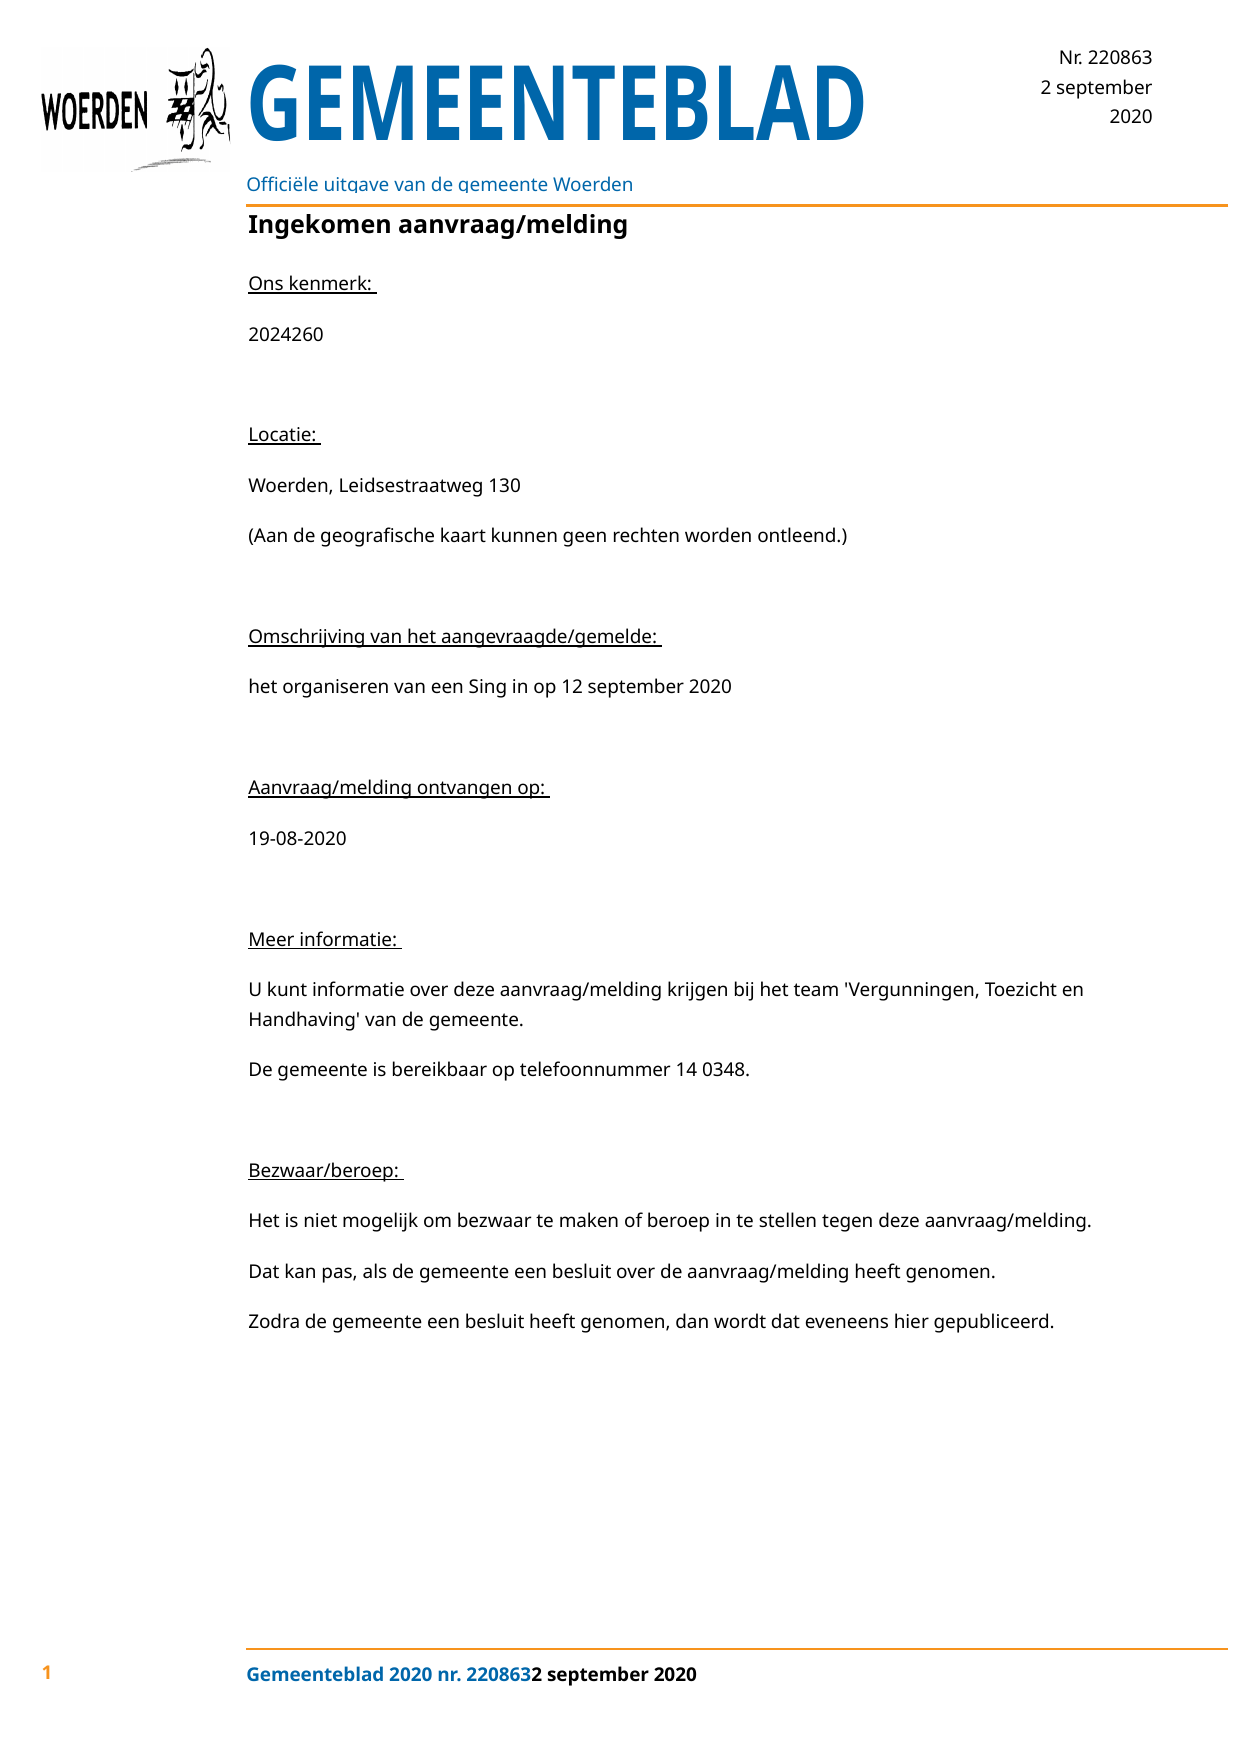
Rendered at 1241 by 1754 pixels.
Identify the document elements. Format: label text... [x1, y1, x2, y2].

text Omschrijving van het aangevraagde/gemelde: [248, 623, 1152, 649]
text Ingekomen aanvraag/melding [248, 207, 1152, 241]
text Aanvraag/melding ontvangen op: [248, 774, 1152, 800]
text Bezwaar/beroep: [248, 1157, 1152, 1183]
text Zodra de gemeente een besluit heeft genomen, dan wordt dat eveneens hier gepubliceerd. [248, 1308, 1152, 1334]
text het organiseren van een Sing in op 12 september 2020 [248, 674, 1152, 699]
text Woerden, Leidsestraatweg 130 [248, 472, 1152, 498]
text U kunt informatie over deze aanvraag/melding krijgen bij het team 'Vergunningen, Toezicht en Handhaving' van de gemeente. [248, 976, 1152, 1031]
text 2024260 [248, 321, 1152, 346]
picture [41, 47, 231, 172]
text De gemeente is bereikbaar op telefoonnummer 14 0348. [248, 1056, 1152, 1082]
text (Aan de geografische kaart kunnen geen rechten worden ontleend.) [248, 522, 1152, 548]
text Locatie: [248, 422, 1152, 447]
text Meer informatie: [248, 926, 1152, 951]
text Dat kan pas, als de gemeente een besluit over de aanvraag/melding heeft genomen. [248, 1258, 1152, 1283]
text Het is niet mogelijk om bezwaar te maken of beroep in te stellen tegen deze aanvraag/melding. [248, 1207, 1152, 1233]
text Ons kenmerk: [248, 270, 1152, 296]
text 19-08-2020 [248, 825, 1152, 851]
